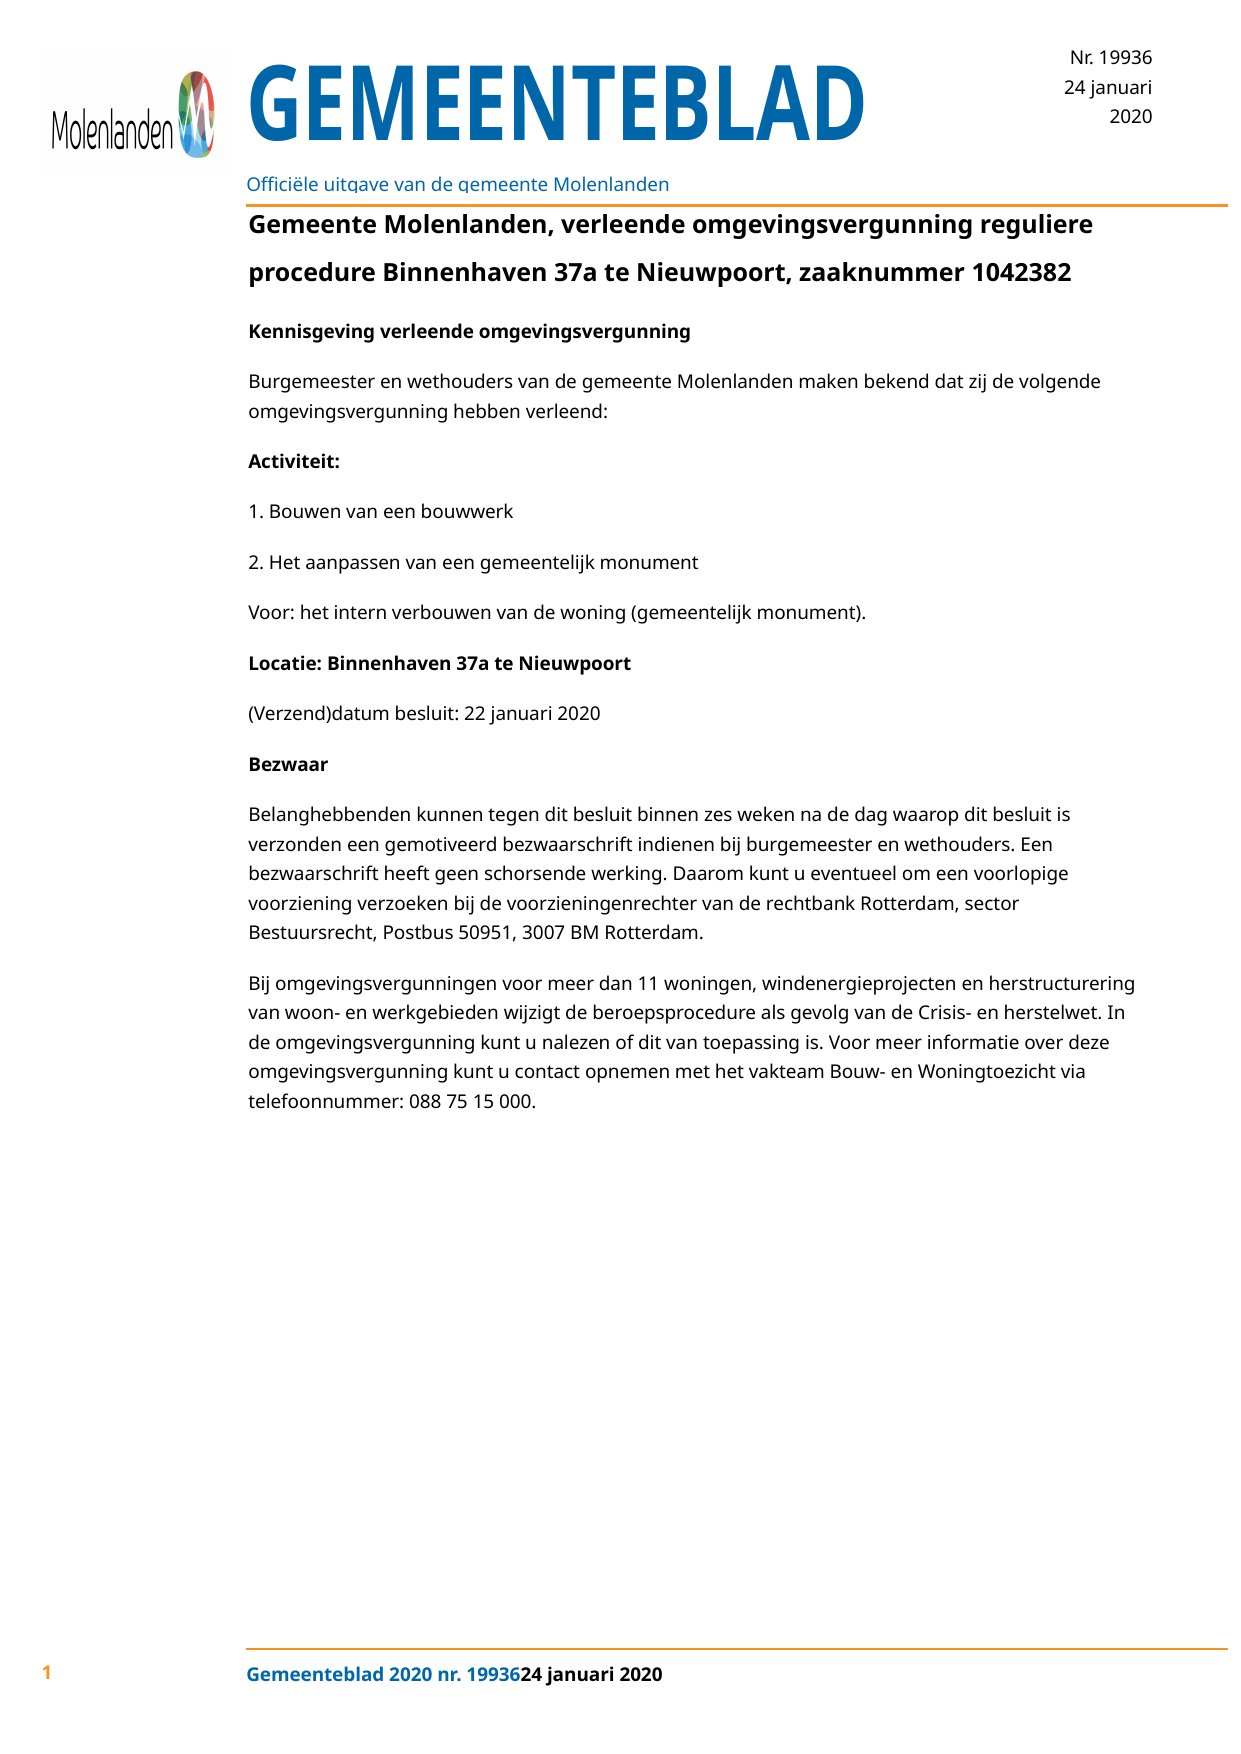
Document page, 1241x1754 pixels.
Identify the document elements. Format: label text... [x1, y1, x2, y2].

text Belanghebbenden kunnen tegen dit besluit binnen zes weken na de dag waarop dit besluit is verzonden een gemotiveerd bezwaarschrift indienen bij burgemeester en wethouders. Een bezwaarschrift heeft geen schorsende werking. Daarom kunt u eventueel om een voorlopige voorziening verzoeken bij de voorzieningenrechter van de rechtbank Rotterdam, sector Bestuursrecht, Postbus 50951, 3007 BM Rotterdam. [248, 801, 1152, 945]
text Kennisgeving verleende omgevingsvergunning [248, 318, 1152, 344]
text Bezwaar [248, 751, 1152, 777]
text Gemeente Molenlanden, verleende omgevingsvergunning reguliere procedure Binnenhaven 37a te Nieuwpoort, zaaknummer 1042382 [248, 207, 1152, 288]
picture [41, 47, 231, 172]
text Locatie: Binnenhaven 37a te Nieuwpoort [248, 650, 1152, 676]
text Activiteit: [248, 448, 1152, 474]
text Burgemeester en wethouders van de gemeente Molenlanden maken bekend dat zij de volgende omgevingsvergunning hebben verleend: [248, 368, 1152, 424]
text 2. Het aanpassen van een gemeentelijk monument [248, 549, 1152, 575]
text Voor: het intern verbouwen van de woning (gemeentelijk monument). [248, 599, 1152, 625]
text Bij omgevingsvergunningen voor meer dan 11 woningen, windenergieprojecten en herstructurering van woon- en werkgebieden wijzigt de beroepsprocedure als gevolg van de Crisis- en herstelwet. In de omgevingsvergunning kunt u nalezen of dit van toepassing is. Voor meer informatie over deze omgevingsvergunning kunt u contact opnemen met het vakteam Bouw- en Woningtoezicht via telefoonnummer: 088 75 15 000. [248, 970, 1152, 1114]
text 1. Bouwen van een bouwwerk [248, 499, 1152, 524]
text (Verzend)datum besluit: 22 januari 2020 [248, 700, 1152, 726]
